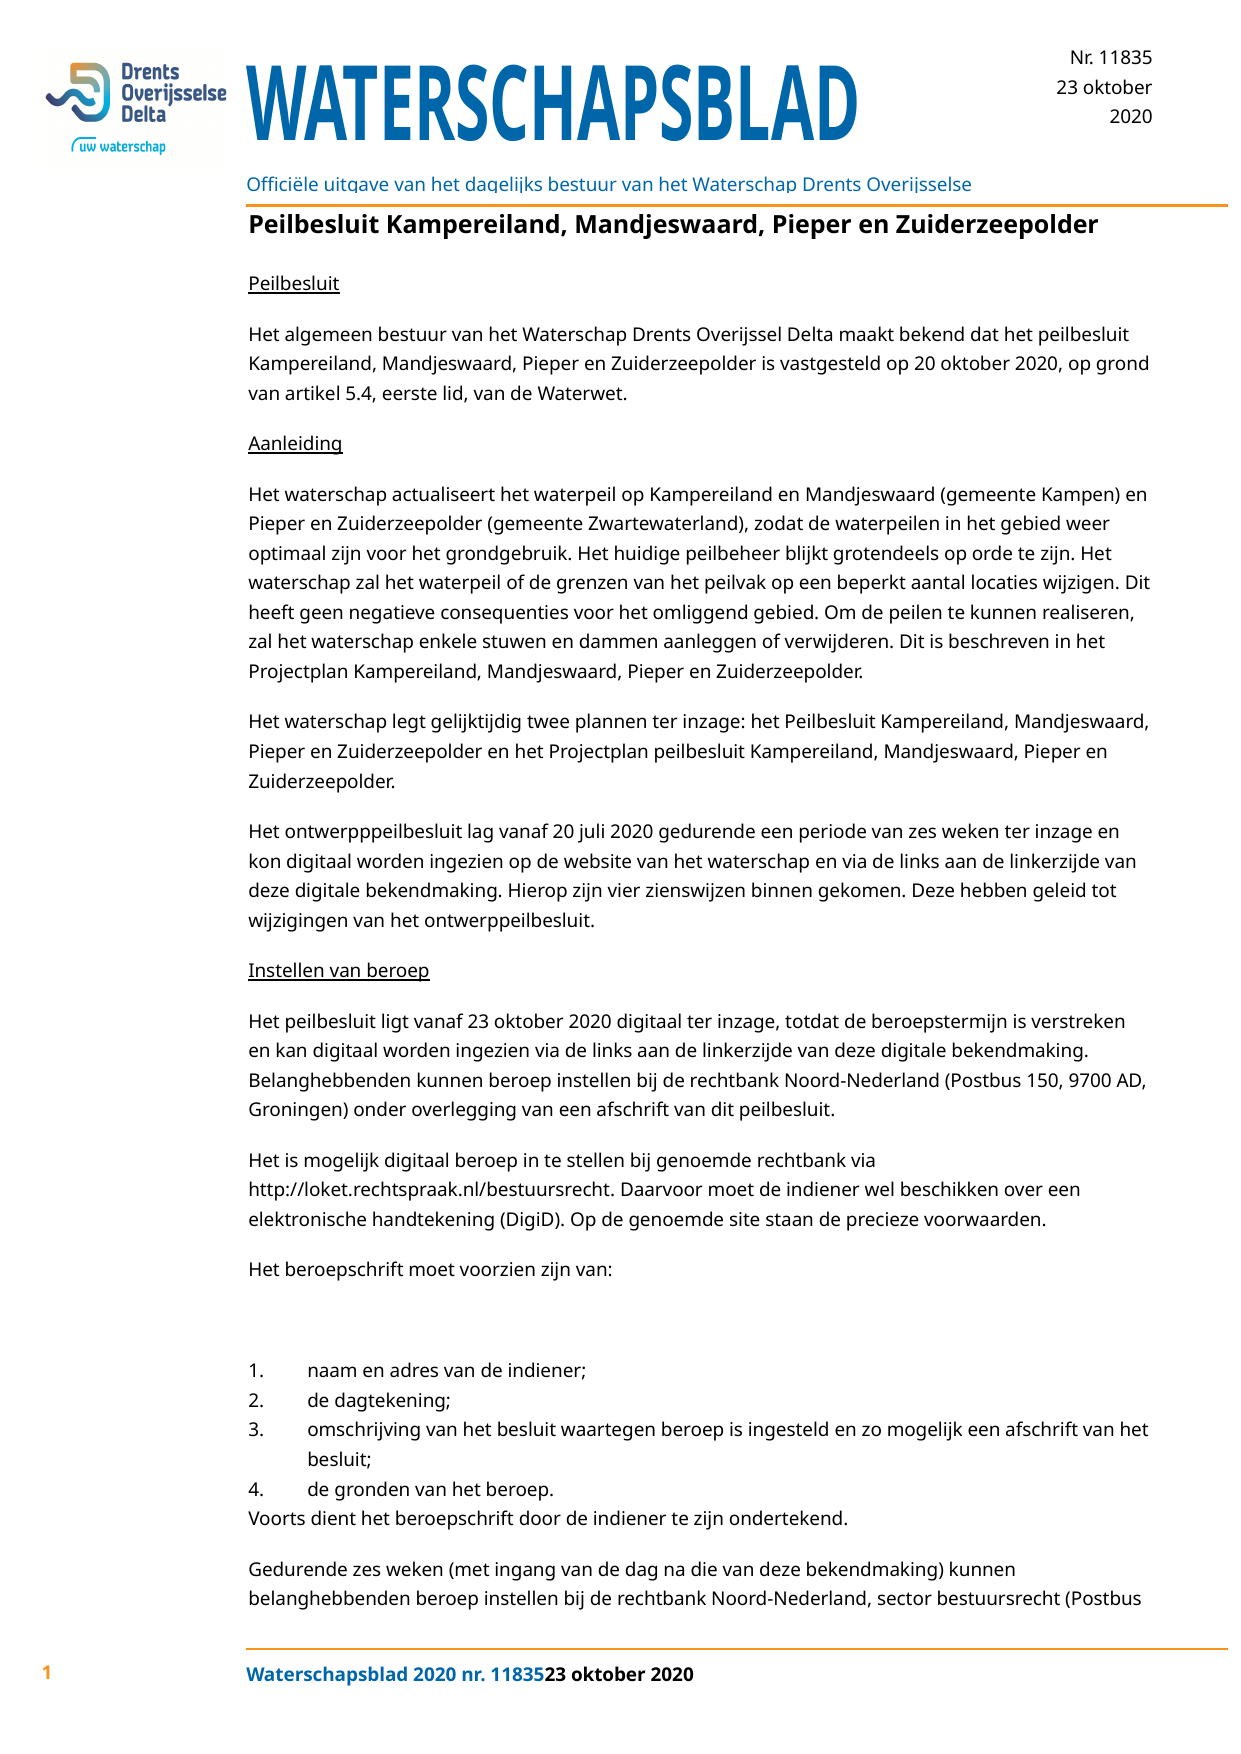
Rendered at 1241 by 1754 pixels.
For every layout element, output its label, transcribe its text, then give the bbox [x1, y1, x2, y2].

text Aanleiding [248, 430, 1152, 456]
text Het beroepschrift moet voorzien zijn van: [248, 1257, 1152, 1282]
text Het waterschap legt gelijktijdig twee plannen ter inzage: het Peilbesluit Kampereiland, Mandjeswaard, Pieper en Zuiderzeepolder en het Projectplan peilbesluit Kampereiland, Mandjeswaard, Pieper en Zuiderzeepolder. [248, 709, 1152, 793]
list omschrijving van het besluit waartegen beroep is ingesteld en zo mogelijk een afschrift van het besluit; [248, 1417, 1152, 1472]
text Het waterschap actualiseert het waterpeil op Kampereiland en Mandjeswaard (gemeente Kampen) en Pieper en Zuiderzeepolder (gemeente Zwartewaterland), zodat de waterpeilen in het gebied weer optimaal zijn voor het grondgebruik. Het huidige peilbeheer blijkt grotendeels op orde te zijn. Het waterschap zal het waterpeil of de grenzen van het peilvak op een beperkt aantal locaties wijzigen. Dit heeft geen negatieve consequenties voor het omliggend gebied. Om de peilen te kunnen realiseren, zal het waterschap enkele stuwen en dammen aanleggen of verwijderen. Dit is beschreven in het Projectplan Kampereiland, Mandjeswaard, Pieper en Zuiderzeepolder. [248, 481, 1152, 684]
list naam en adres van de indiener; [248, 1357, 1152, 1383]
text Het algemeen bestuur van het Waterschap Drents Overijssel Delta maakt bekend dat het peilbesluit Kampereiland, Mandjeswaard, Pieper en Zuiderzeepolder is vastgesteld op 20 oktober 2020, op grond van artikel 5.4, eerste lid, van de Waterwet. [248, 321, 1152, 406]
text Gedurende zes weken (met ingang van de dag na die van deze bekendmaking) kunnen belanghebbenden beroep instellen bij de rechtbank Noord-Nederland, sector bestuursrecht (Postbus [248, 1556, 1152, 1611]
text Instellen van beroep [248, 957, 1152, 983]
text Peilbesluit Kampereiland, Mandjeswaard, Pieper en Zuiderzeepolder [248, 207, 1152, 241]
list de dagtekening; [248, 1387, 1152, 1413]
text Voorts dient het beroepschrift door de indiener te zijn ondertekend. [248, 1505, 1152, 1531]
text Peilbesluit [248, 270, 1152, 296]
text Het is mogelijk digitaal beroep in te stellen bij genoemde rechtbank via http://loket.rechtspraak.nl/bestuursrecht. Daarvoor moet de indiener wel beschikken over een elektronische handtekening (DigiD). Op de genoemde site staan de precieze voorwaarden. [248, 1147, 1152, 1232]
list de gronden van het beroep. [248, 1476, 1152, 1501]
text Het peilbesluit ligt vanaf 23 oktober 2020 digitaal ter inzage, totdat de beroepstermijn is verstreken en kan digitaal worden ingezien via de links aan de linkerzijde van deze digitale bekendmaking. Belanghebbenden kunnen beroep instellen bij de rechtbank Noord-Nederland (Postbus 150, 9700 AD, Groningen) onder overlegging van een afschrift van dit peilbesluit. [248, 1008, 1152, 1122]
picture [41, 47, 231, 172]
text Het ontwerpppeilbesluit lag vanaf 20 juli 2020 gedurende een periode van zes weken ter inzage en kon digitaal worden ingezien op de website van het waterschap en via de links aan de linkerzijde van deze digitale bekendmaking. Hierop zijn vier zienswijzen binnen gekomen. Deze hebben geleid tot wijzigingen van het ontwerppeilbesluit. [248, 818, 1152, 933]
